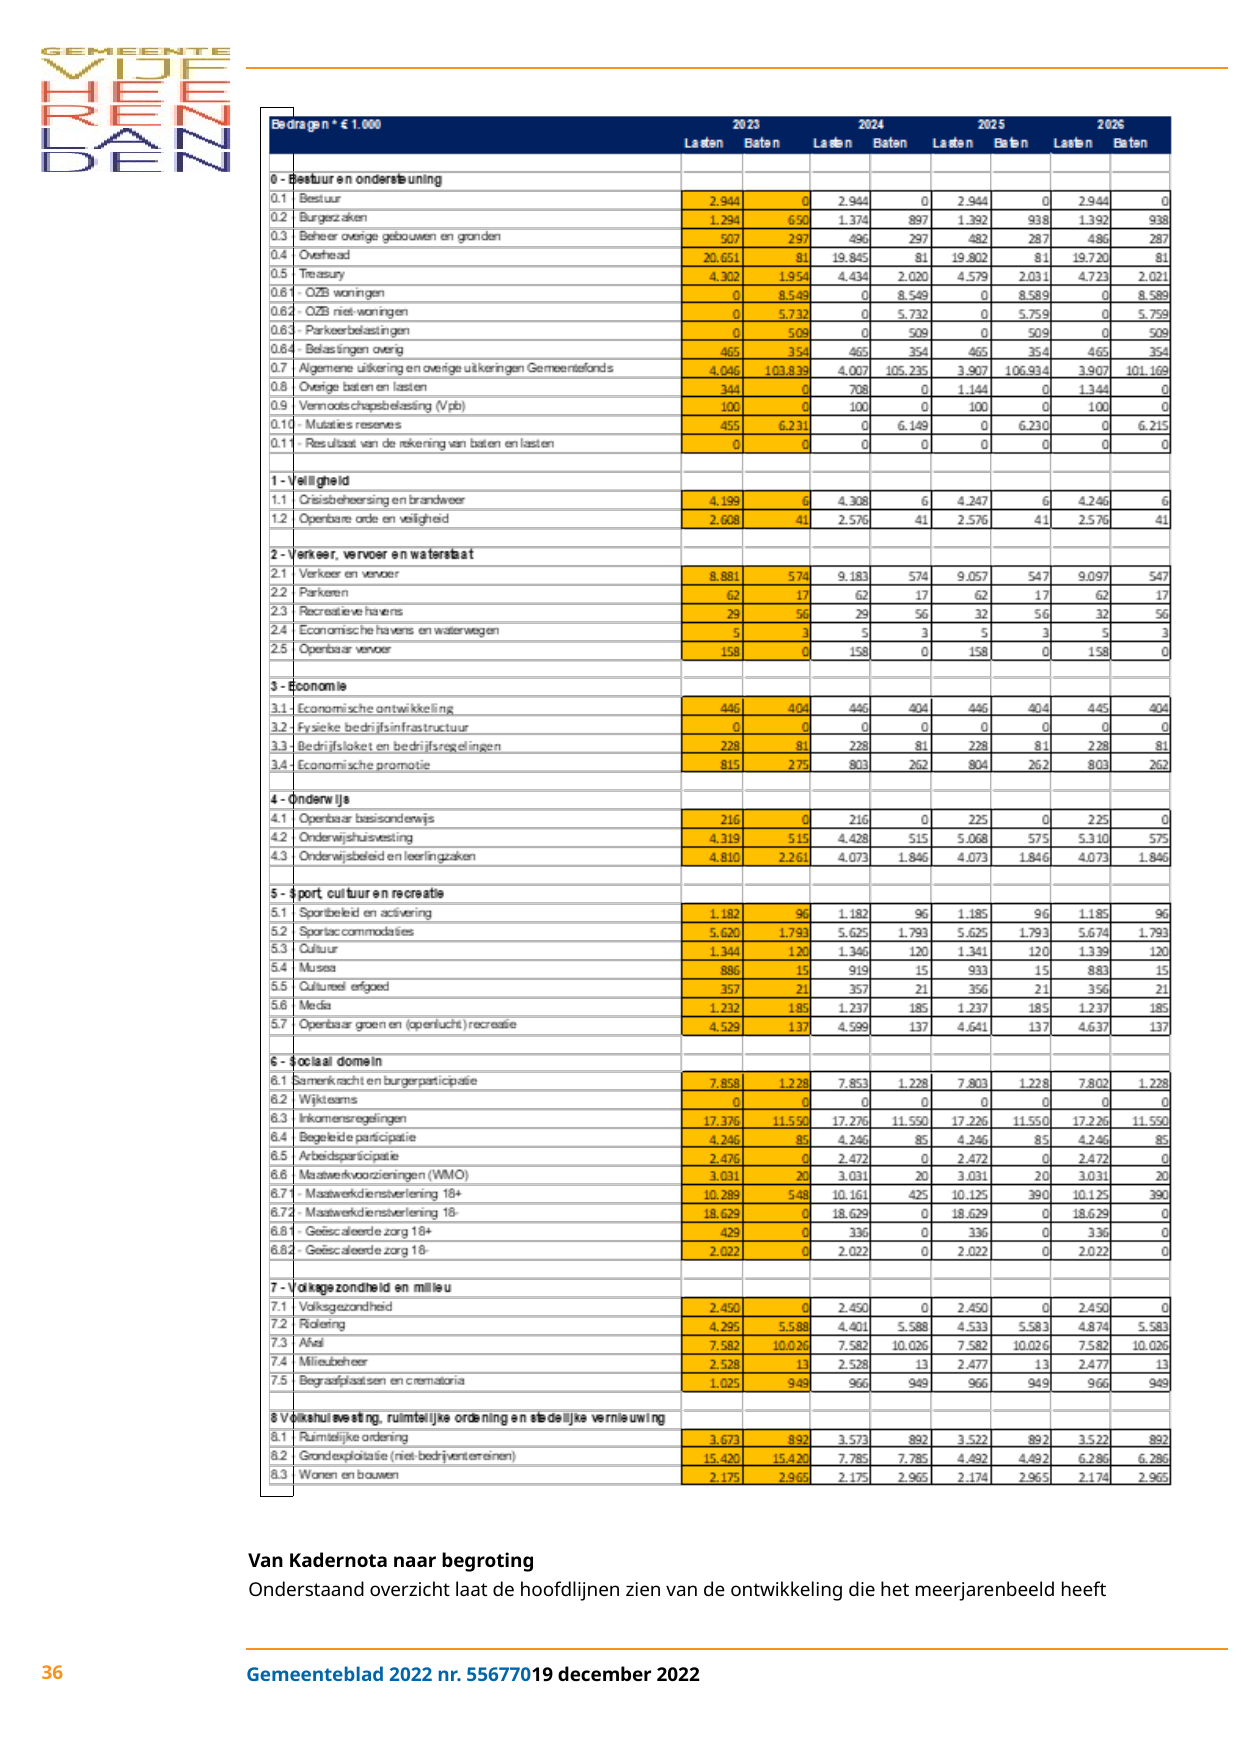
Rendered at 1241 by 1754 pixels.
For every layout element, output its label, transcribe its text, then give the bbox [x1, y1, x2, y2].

text Onderstaand overzicht laat de hoofdlijnen zien van de ontwikkeling die het meerjarenbeeld heeft [248, 1576, 1152, 1602]
picture [41, 47, 231, 172]
text Van Kadernota naar begroting [248, 1547, 1152, 1572]
picture [268, 115, 1173, 1487]
